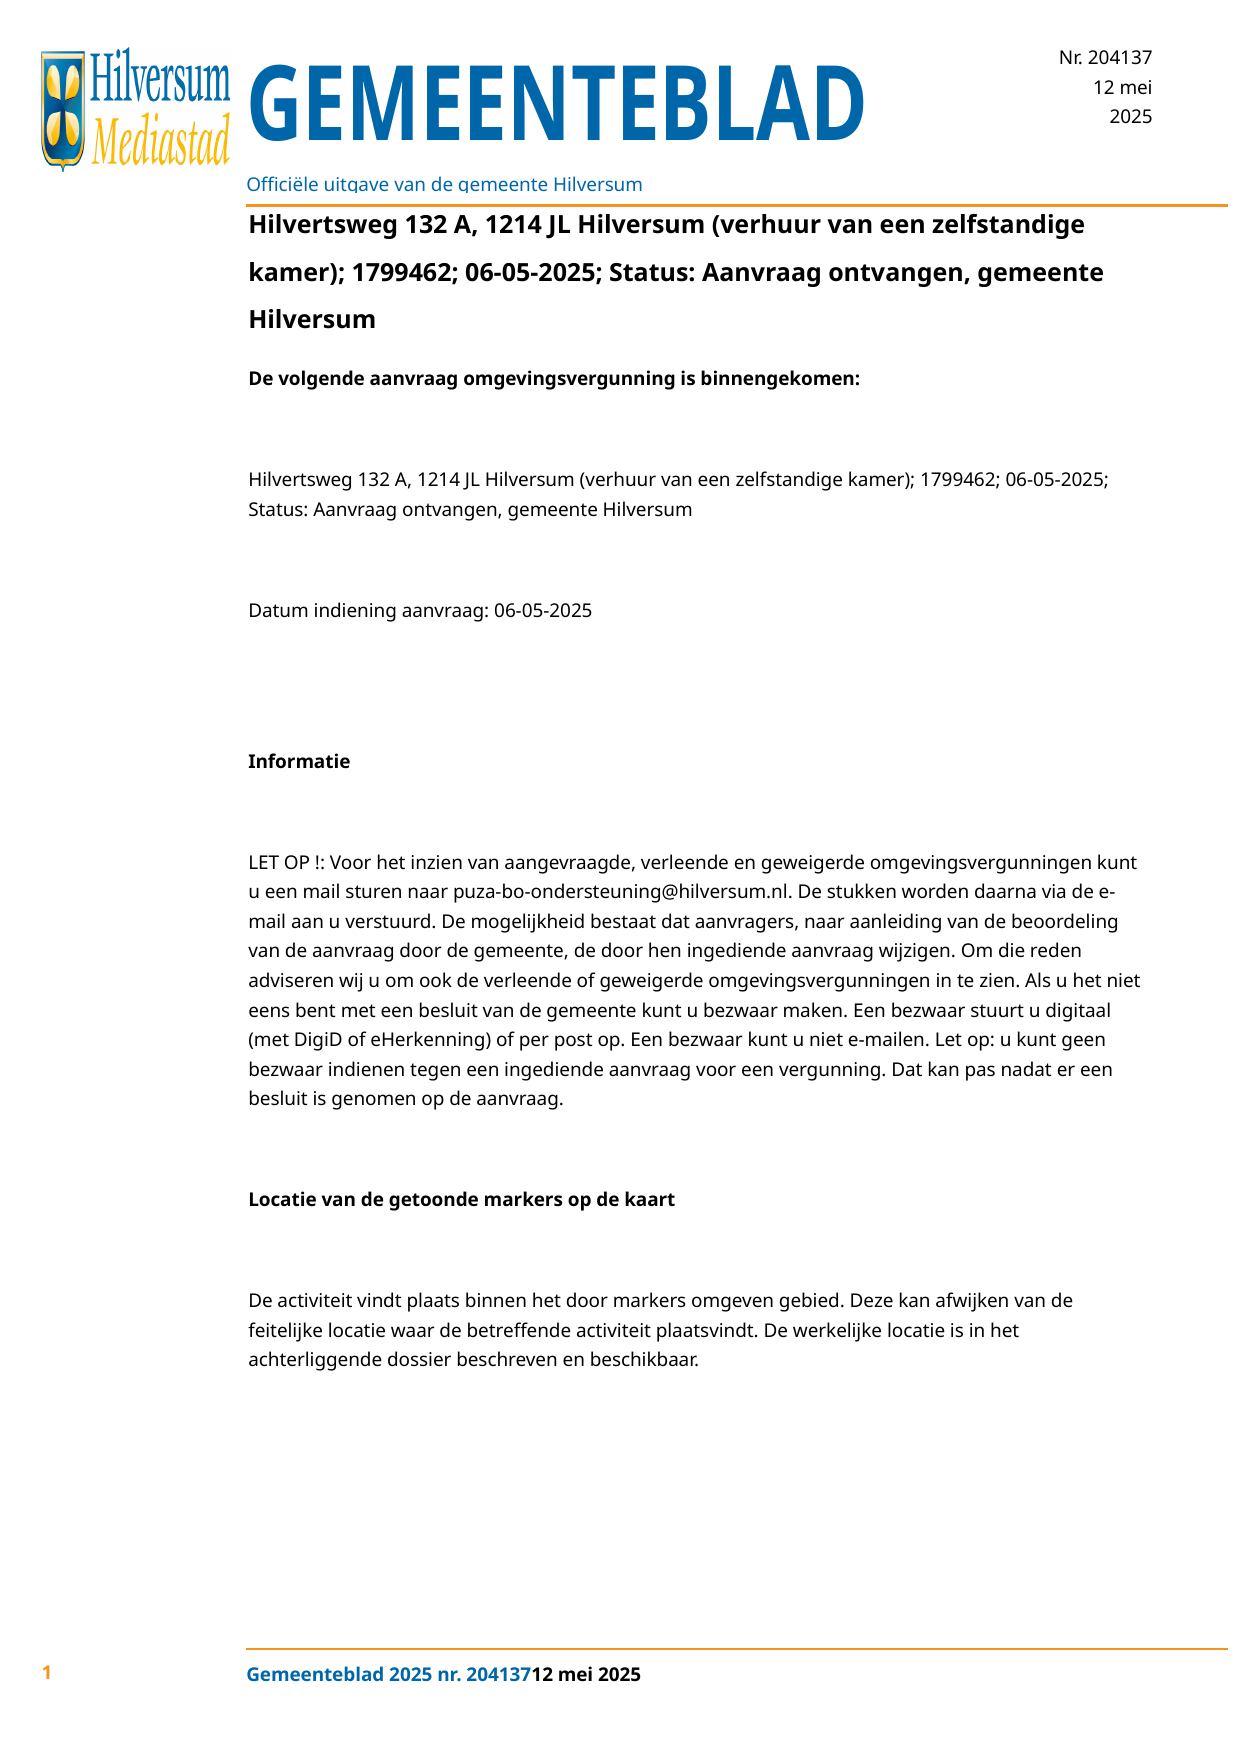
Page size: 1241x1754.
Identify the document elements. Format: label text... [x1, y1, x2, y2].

text Hilvertsweg 132 A, 1214 JL Hilversum (verhuur van een zelfstandige kamer); 1799462; 06-05-2025; Status: Aanvraag ontvangen, gemeente Hilversum [248, 207, 1152, 336]
text Datum indiening aanvraag: 06-05-2025 [248, 597, 1152, 622]
text De activiteit vindt plaats binnen het door markers omgeven gebied. Deze kan afwijken van de feitelijke locatie waar de betreffende activiteit plaatsvindt. De werkelijke locatie is in het achterliggende dossier beschreven en beschikbaar. [248, 1287, 1152, 1372]
text Hilvertsweg 132 A, 1214 JL Hilversum (verhuur van een zelfstandige kamer); 1799462; 06-05-2025; Status: Aanvraag ontvangen, gemeente Hilversum [248, 466, 1152, 522]
text Informatie [248, 748, 1152, 774]
text LET OP !: Voor het inzien van aangevraagde, verleende en geweigerde omgevingsvergunningen kunt u een mail sturen naar puza-bo-ondersteuning@hilversum.nl. De stukken worden daarna via de e-mail aan u verstuurd. De mogelijkheid bestaat dat aanvragers, naar aanleiding van de beoordeling van de aanvraag door de gemeente, de door hen ingediende aanvraag wijzigen. Om die reden adviseren wij u om ook de verleende of geweigerde omgevingsvergunningen in te zien. Als u het niet eens bent met een besluit van de gemeente kunt u bezwaar maken. Een bezwaar stuurt u digitaal (met DigiD of eHerkenning) of per post op. Een bezwaar kunt u niet e-mailen. Let op: u kunt geen bezwaar indienen tegen een ingediende aanvraag voor een vergunning. Dat kan pas nadat er een besluit is genomen op de aanvraag. [248, 849, 1152, 1111]
text De volgende aanvraag omgevingsvergunning is binnengekomen: [248, 366, 1152, 391]
text Locatie van de getoonde markers op de kaart [248, 1186, 1152, 1212]
picture [41, 47, 231, 172]
